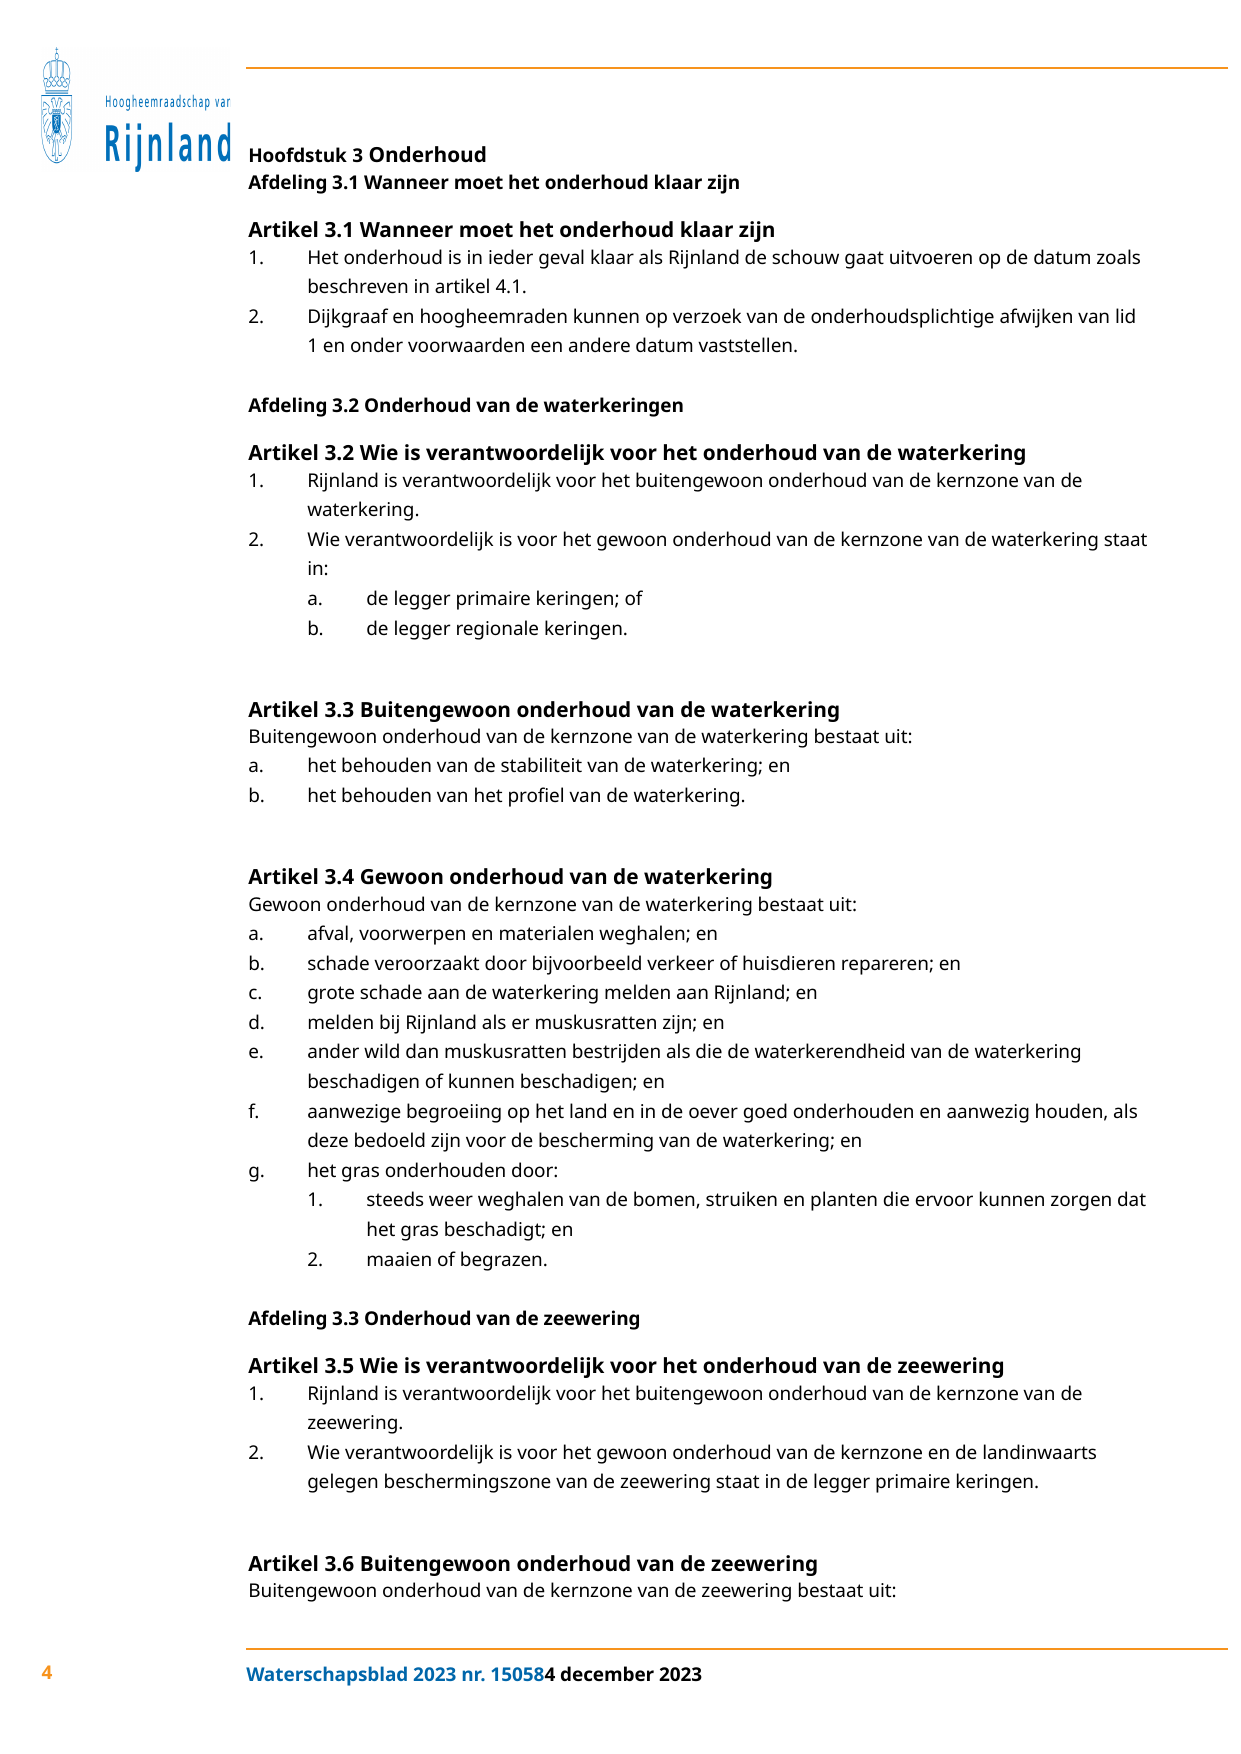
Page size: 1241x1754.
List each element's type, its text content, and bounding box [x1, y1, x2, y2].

text Buitengewoon onderhoud van de kernzone van de waterkering bestaat uit: [248, 723, 1152, 749]
picture [41, 47, 231, 172]
text Artikel 3.2 Wie is verantwoordelijk voor het onderhoud van de waterkering [248, 438, 1152, 467]
list het behouden van de stabiliteit van de waterkering; en [248, 753, 1152, 778]
text Artikel 3.1 Wanneer moet het onderhoud klaar zijn [248, 215, 1152, 244]
list Wie verantwoordelijk is voor het gewoon onderhoud van de kernzone en de landinwaarts gelegen beschermingszone van de zeewering staat in de legger primaire keringen. [248, 1439, 1152, 1494]
list de legger regionale keringen. [307, 615, 1152, 640]
list schade veroorzaakt door bijvoorbeeld verkeer of huisdieren repareren; en [248, 950, 1152, 976]
text Artikel 3.5 Wie is verantwoordelijk voor het onderhoud van de zeewering [248, 1351, 1152, 1380]
list Rijnland is verantwoordelijk voor het buitengewoon onderhoud van de kernzone van de waterkering. [248, 467, 1152, 522]
list het behouden van het profiel van de waterkering. [248, 782, 1152, 808]
list afval, voorwerpen en materialen weghalen; en [248, 920, 1152, 946]
list Rijnland is verantwoordelijk voor het buitengewoon onderhoud van de kernzone van de zeewering. [248, 1380, 1152, 1435]
list Dijkgraaf en hoogheemraden kunnen op verzoek van de onderhoudsplichtige afwijken van lid 1 en onder voorwaarden een andere datum vaststellen. [248, 303, 1152, 358]
text Artikel 3.4 Gewoon onderhoud van de waterkering [248, 862, 1152, 891]
list melden bij Rijnland als er muskusratten zijn; en [248, 1009, 1152, 1035]
text Buitengewoon onderhoud van de kernzone van de zeewering bestaat uit: [248, 1577, 1152, 1603]
list Het onderhoud is in ieder geval klaar als Rijnland de schouw gaat uitvoeren op de datum zoals beschreven in artikel 4.1. [248, 244, 1152, 299]
list aanwezige begroeiing op het land en in de oever goed onderhouden en aanwezig houden, als deze bedoeld zijn voor de bescherming van de waterkering; en [248, 1098, 1152, 1153]
list grote schade aan de waterkering melden aan Rijnland; en [248, 979, 1152, 1005]
text Gewoon onderhoud van de kernzone van de waterkering bestaat uit: [248, 891, 1152, 916]
text Afdeling 3.3 Onderhoud van de zeewering [248, 1305, 1152, 1331]
list steeds weer weghalen van de bomen, struiken en planten die ervoor kunnen zorgen dat het gras beschadigt; en [307, 1187, 1152, 1242]
text Artikel 3.6 Buitengewoon onderhoud van de zeewering [248, 1549, 1152, 1577]
text Afdeling 3.1 Wanneer moet het onderhoud klaar zijn [248, 169, 1152, 194]
list maaien of begrazen. [307, 1246, 1152, 1271]
text Hoofdstuk 3 Onderhoud [248, 140, 1152, 169]
list ander wild dan muskusratten bestrijden als die de waterkerendheid van de waterkering beschadigen of kunnen beschadigen; en [248, 1039, 1152, 1094]
list het gras onderhouden door: [248, 1157, 1152, 1183]
list de legger primaire keringen; of [307, 585, 1152, 611]
text Artikel 3.3 Buitengewoon onderhoud van de waterkering [248, 695, 1152, 723]
text Afdeling 3.2 Onderhoud van de waterkeringen [248, 392, 1152, 417]
list Wie verantwoordelijk is voor het gewoon onderhoud van de kernzone van de waterkering staat in: [248, 526, 1152, 581]
